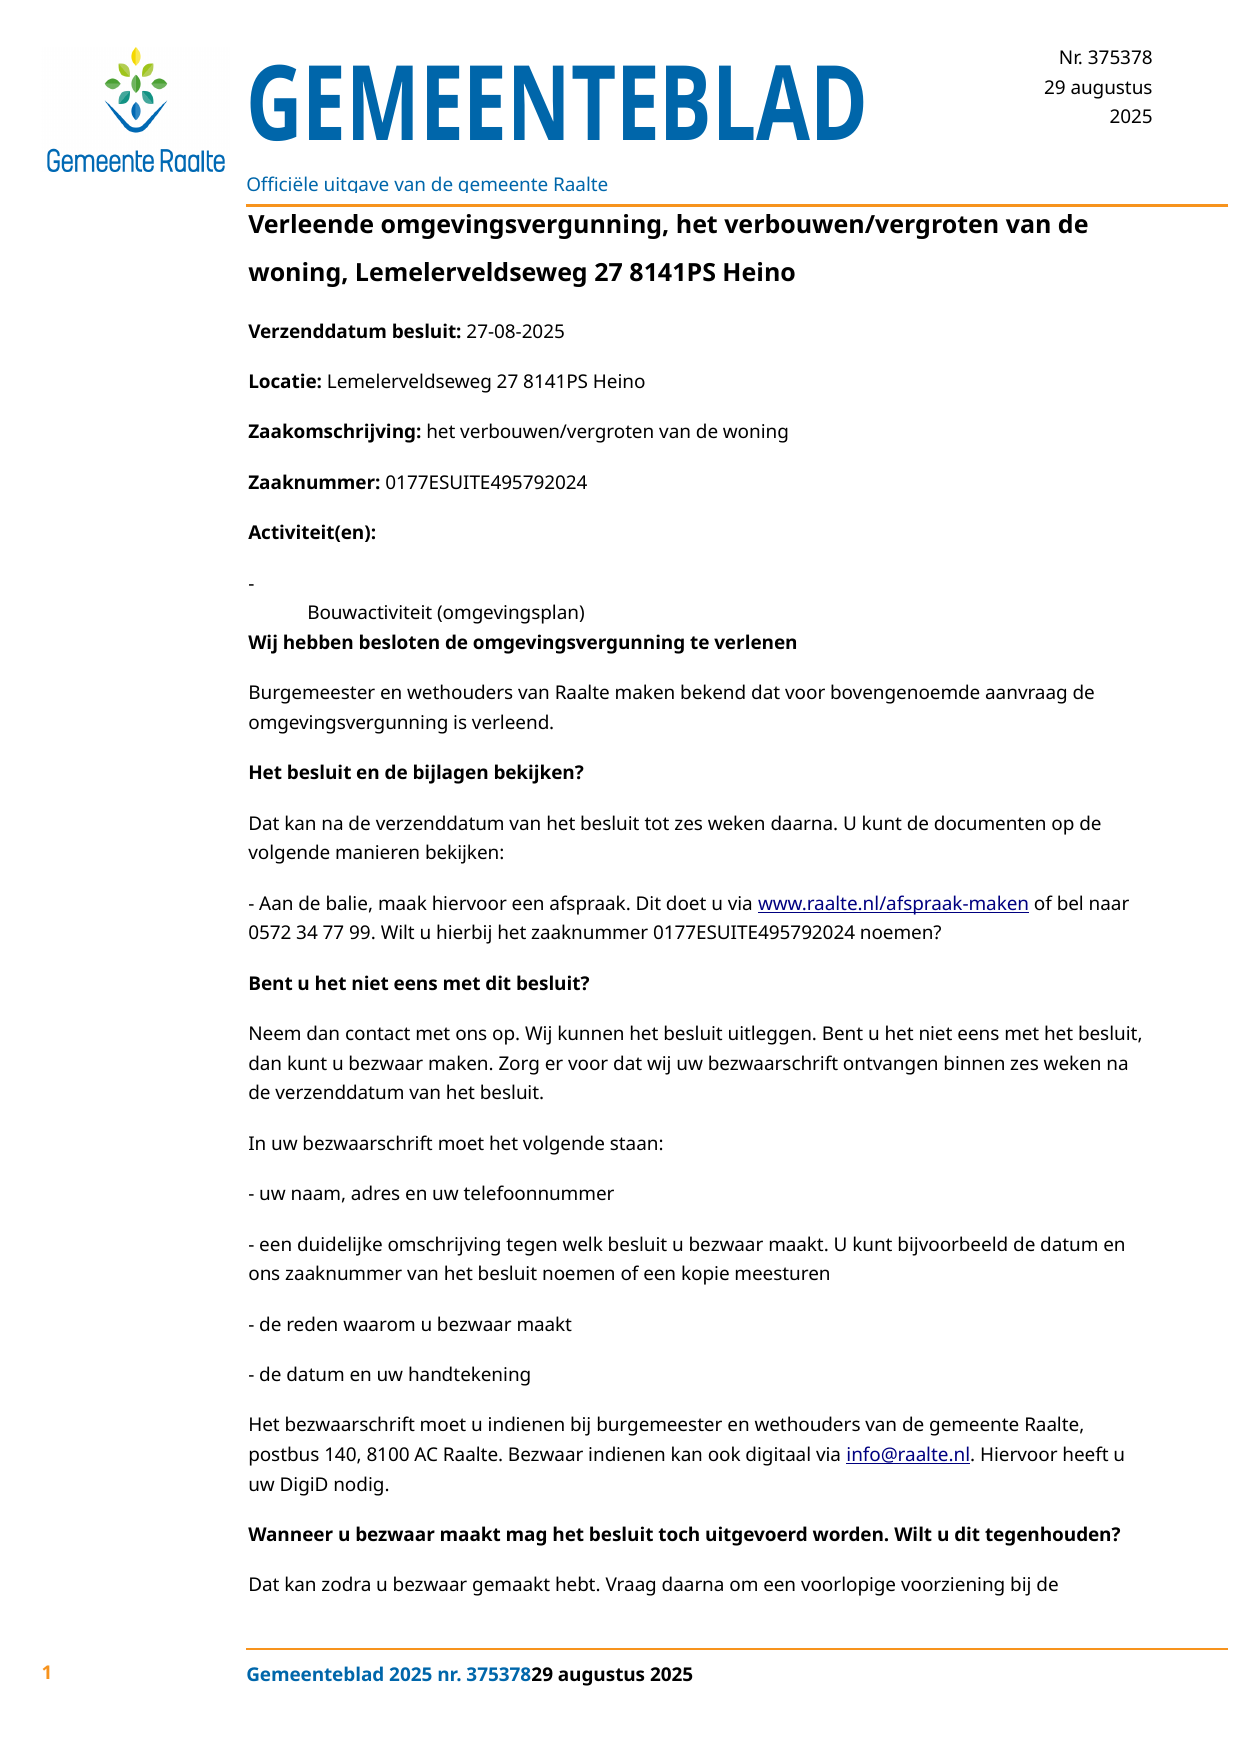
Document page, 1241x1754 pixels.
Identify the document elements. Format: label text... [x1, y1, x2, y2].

text - de datum en uw handtekening [248, 1361, 1152, 1387]
text - Aan de balie, maak hiervoor een afspraak. Dit doet u via www.raalte.nl/afspraak-maken of bel naar 0572 34 77 99. Wilt u hierbij het zaaknummer 0177ESUITE495792024 noemen? [248, 890, 1152, 945]
text Zaaknummer: 0177ESUITE495792024 [248, 469, 1152, 495]
text Dat kan na de verzenddatum van het besluit tot zes weken daarna. U kunt de documenten op de volgende manieren bekijken: [248, 810, 1152, 865]
text Het besluit en de bijlagen bekijken? [248, 759, 1152, 785]
text Wij hebben besloten de omgevingsvergunning te verlenen [248, 629, 1152, 655]
text Dat kan zodra u bezwaar gemaakt hebt. Vraag daarna om een voorlopige voorziening bij de [248, 1572, 1152, 1597]
text Burgemeester en wethouders van Raalte maken bekend dat voor bovengenoemde aanvraag de omgevingsvergunning is verleend. [248, 679, 1152, 735]
text - de reden waarom u bezwaar maakt [248, 1311, 1152, 1337]
text Wanneer u bezwaar maakt mag het besluit toch uitgevoerd worden. Wilt u dit tegenhouden? [248, 1521, 1152, 1547]
text Activiteit(en): [248, 519, 1152, 545]
text Verzenddatum besluit: 27-08-2025 [248, 318, 1152, 344]
text - uw naam, adres en uw telefoonnummer [248, 1180, 1152, 1206]
list Bouwactiviteit (omgevingsplan) [248, 599, 1152, 625]
text Zaakomschrijving: het verbouwen/vergroten van de woning [248, 419, 1152, 444]
text Locatie: Lemelerveldseweg 27 8141PS Heino [248, 368, 1152, 394]
picture [41, 47, 231, 172]
text - een duidelijke omschrijving tegen welk besluit u bezwaar maakt. U kunt bijvoorbeeld de datum en ons zaaknummer van het besluit noemen of een kopie meesturen [248, 1231, 1152, 1286]
text In uw bezwaarschrift moet het volgende staan: [248, 1130, 1152, 1156]
text Het bezwaarschrift moet u indienen bij burgemeester en wethouders van de gemeente Raalte, postbus 140, 8100 AC Raalte. Bezwaar indienen kan ook digitaal via info@raalte.nl. Hiervoor heeft u uw DigiD nodig. [248, 1412, 1152, 1497]
text Bent u het niet eens met dit besluit? [248, 970, 1152, 996]
text Neem dan contact met ons op. Wij kunnen het besluit uitleggen. Bent u het niet eens met het besluit, dan kunt u bezwaar maken. Zorg er voor dat wij uw bezwaarschrift ontvangen binnen zes weken na de verzenddatum van het besluit. [248, 1020, 1152, 1105]
text Verleende omgevingsvergunning, het verbouwen/vergroten van de woning, Lemelerveldseweg 27 8141PS Heino [248, 207, 1152, 288]
